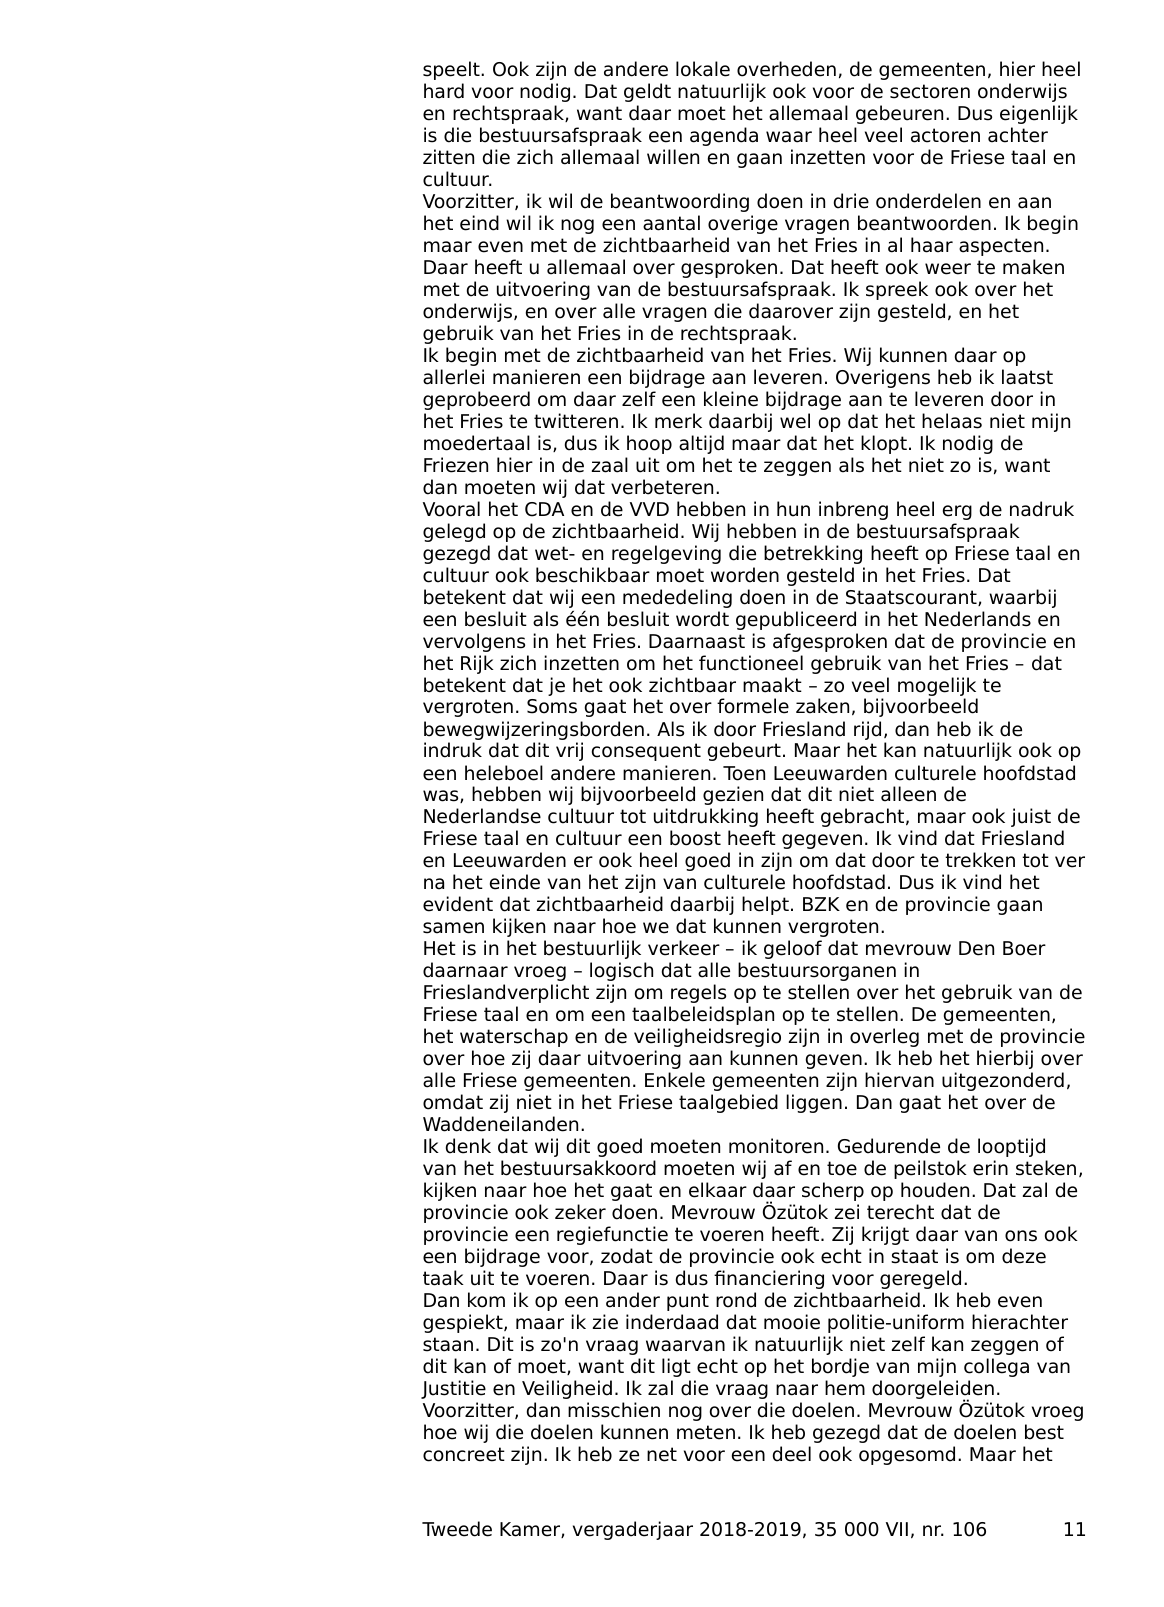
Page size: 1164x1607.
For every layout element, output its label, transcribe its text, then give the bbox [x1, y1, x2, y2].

text Dan kom ik op een ander punt rond de zichtbaarheid. Ik heb even gespiekt, maar ik zie inderdaad dat mooie politie-uniform hierachter staan. Dit is zo'n vraag waarvan ik natuurlijk niet zelf kan zeggen of dit kan of moet, want dit ligt echt op het bordje van mijn collega van Justitie en Veiligheid. Ik zal die vraag naar hem doorgeleiden. [422, 1290, 1087, 1400]
text speelt. Ook zijn de andere lokale overheden, de gemeenten, hier heel hard voor nodig. Dat geldt natuurlijk ook voor de sectoren onderwijs en rechtspraak, want daar moet het allemaal gebeuren. Dus eigenlijk is die bestuursafspraak een agenda waar heel veel actoren achter zitten die zich allemaal willen en gaan inzetten voor de Friese taal en cultuur. [422, 59, 1087, 191]
text Ik begin met de zichtbaarheid van het Fries. Wij kunnen daar op allerlei manieren een bijdrage aan leveren. Overigens heb ik laatst geprobeerd om daar zelf een kleine bijdrage aan te leveren door in het Fries te twitteren. Ik merk daarbij wel op dat het helaas niet mijn moedertaal is, dus ik hoop altijd maar dat het klopt. Ik nodig de Friezen hier in de zaal uit om het te zeggen als het niet zo is, want dan moeten wij dat verbeteren. [422, 345, 1087, 499]
text Voorzitter, ik wil de beantwoording doen in drie onderdelen en aan het eind wil ik nog een aantal overige vragen beantwoorden. Ik begin maar even met de zichtbaarheid van het Fries in al haar aspecten. Daar heeft u allemaal over gesproken. Dat heeft ook weer te maken met de uitvoering van de bestuursafspraak. Ik spreek ook over het onderwijs, en over alle vragen die daarover zijn gesteld, en het gebruik van het Fries in de rechtspraak. [422, 191, 1087, 345]
text Ik denk dat wij dit goed moeten monitoren. Gedurende de looptijd van het bestuursakkoord moeten wij af en toe de peilstok erin steken, kijken naar hoe het gaat en elkaar daar scherp op houden. Dat zal de provincie ook zeker doen. Mevrouw Özütok zei terecht dat de provincie een regiefunctie te voeren heeft. Zij krijgt daar van ons ook een bijdrage voor, zodat de provincie ook echt in staat is om deze taak uit te voeren. Daar is dus financiering voor geregeld. [422, 1136, 1087, 1290]
text Het is in het bestuurlijk verkeer – ik geloof dat mevrouw Den Boer daarnaar vroeg – logisch dat alle bestuursorganen in Frieslandverplicht zijn om regels op te stellen over het gebruik van de Friese taal en om een taalbeleidsplan op te stellen. De gemeenten, het waterschap en de veiligheidsregio zijn in overleg met de provincie over hoe zij daar uitvoering aan kunnen geven. Ik heb het hierbij over alle Friese gemeenten. Enkele gemeenten zijn hiervan uitgezonderd, omdat zij niet in het Friese taalgebied liggen. Dan gaat het over de Waddeneilanden. [422, 938, 1087, 1136]
text Vooral het CDA en de VVD hebben in hun inbreng heel erg de nadruk gelegd op de zichtbaarheid. Wij hebben in de bestuursafspraak gezegd dat wet- en regelgeving die betrekking heeft op Friese taal en cultuur ook beschikbaar moet worden gesteld in het Fries. Dat betekent dat wij een mededeling doen in de Staatscourant, waarbij een besluit als één besluit wordt gepubliceerd in het Nederlands en vervolgens in het Fries. Daarnaast is afgesproken dat de provincie en het Rijk zich inzetten om het functioneel gebruik van het Fries – dat betekent dat je het ook zichtbaar maakt – zo veel mogelijk te vergroten. Soms gaat het over formele zaken, bijvoorbeeld bewegwijzeringsborden. Als ik door Friesland rijd, dan heb ik de indruk dat dit vrij consequent gebeurt. Maar het kan natuurlijk ook op een heleboel andere manieren. Toen Leeuwarden culturele hoofdstad was, hebben wij bijvoorbeeld gezien dat dit niet alleen de Nederlandse cultuur tot uitdrukking heeft gebracht, maar ook juist de Friese taal en cultuur een boost heeft gegeven. Ik vind dat Friesland en Leeuwarden er ook heel goed in zijn om dat door te trekken tot ver na het einde van het zijn van culturele hoofdstad. Dus ik vind het evident dat zichtbaarheid daarbij helpt. BZK en de provincie gaan samen kijken naar hoe we dat kunnen vergroten. [422, 499, 1087, 938]
text Voorzitter, dan misschien nog over die doelen. Mevrouw Özütok vroeg hoe wij die doelen kunnen meten. Ik heb gezegd dat de doelen best concreet zijn. Ik heb ze net voor een deel ook opgesomd. Maar het [422, 1400, 1087, 1466]
